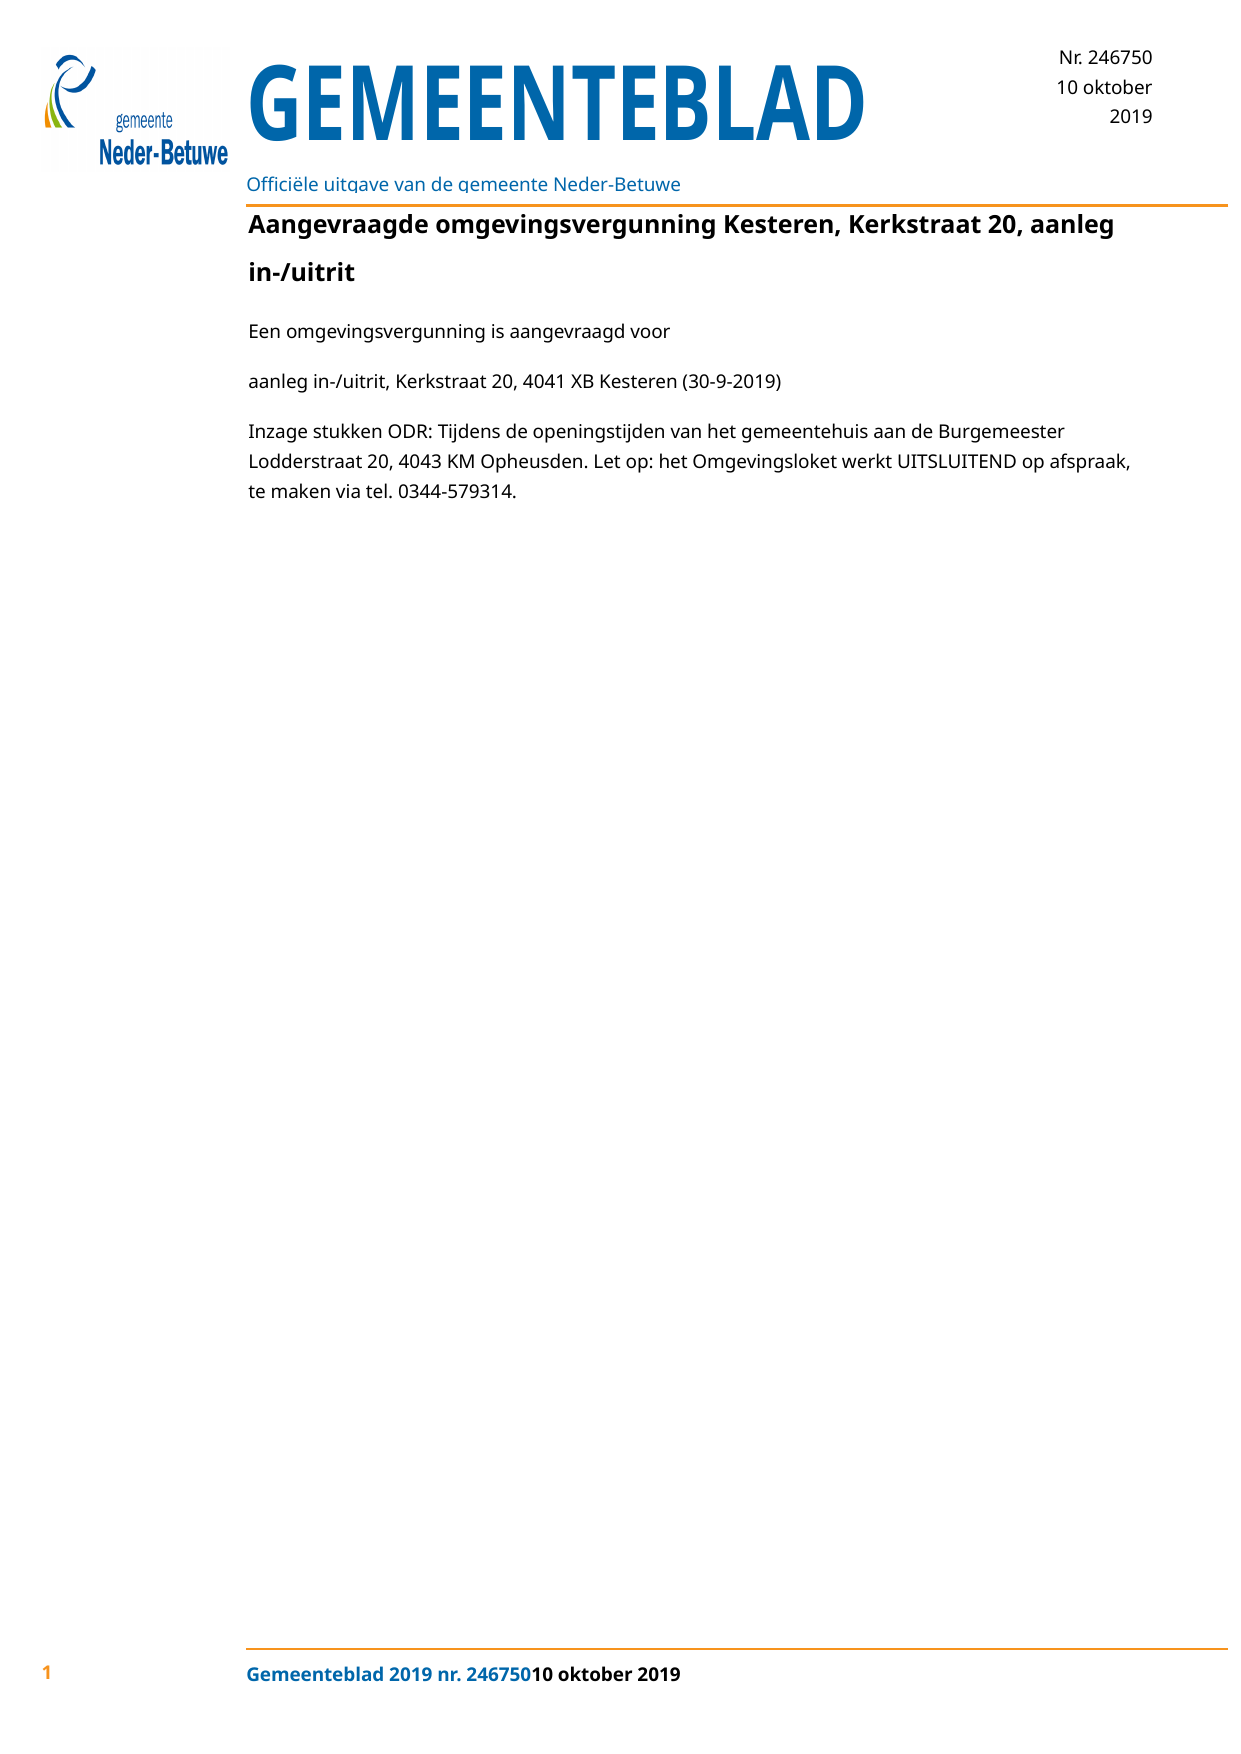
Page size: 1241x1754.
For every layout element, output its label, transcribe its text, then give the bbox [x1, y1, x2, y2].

text Aangevraagde omgevingsvergunning Kesteren, Kerkstraat 20, aanleg in-/uitrit [248, 207, 1152, 288]
picture [41, 47, 231, 172]
text Een omgevingsvergunning is aangevraagd voor [248, 318, 1152, 344]
text aanleg in-/uitrit, Kerkstraat 20, 4041 XB Kesteren (30-9-2019) [248, 368, 1152, 394]
text Inzage stukken ODR: Tijdens de openingstijden van het gemeentehuis aan de Burgemeester Lodderstraat 20, 4043 KM Opheusden. Let op: het Omgevingsloket werkt UITSLUITEND op afspraak, te maken via tel. 0344-579314. [248, 419, 1152, 504]
